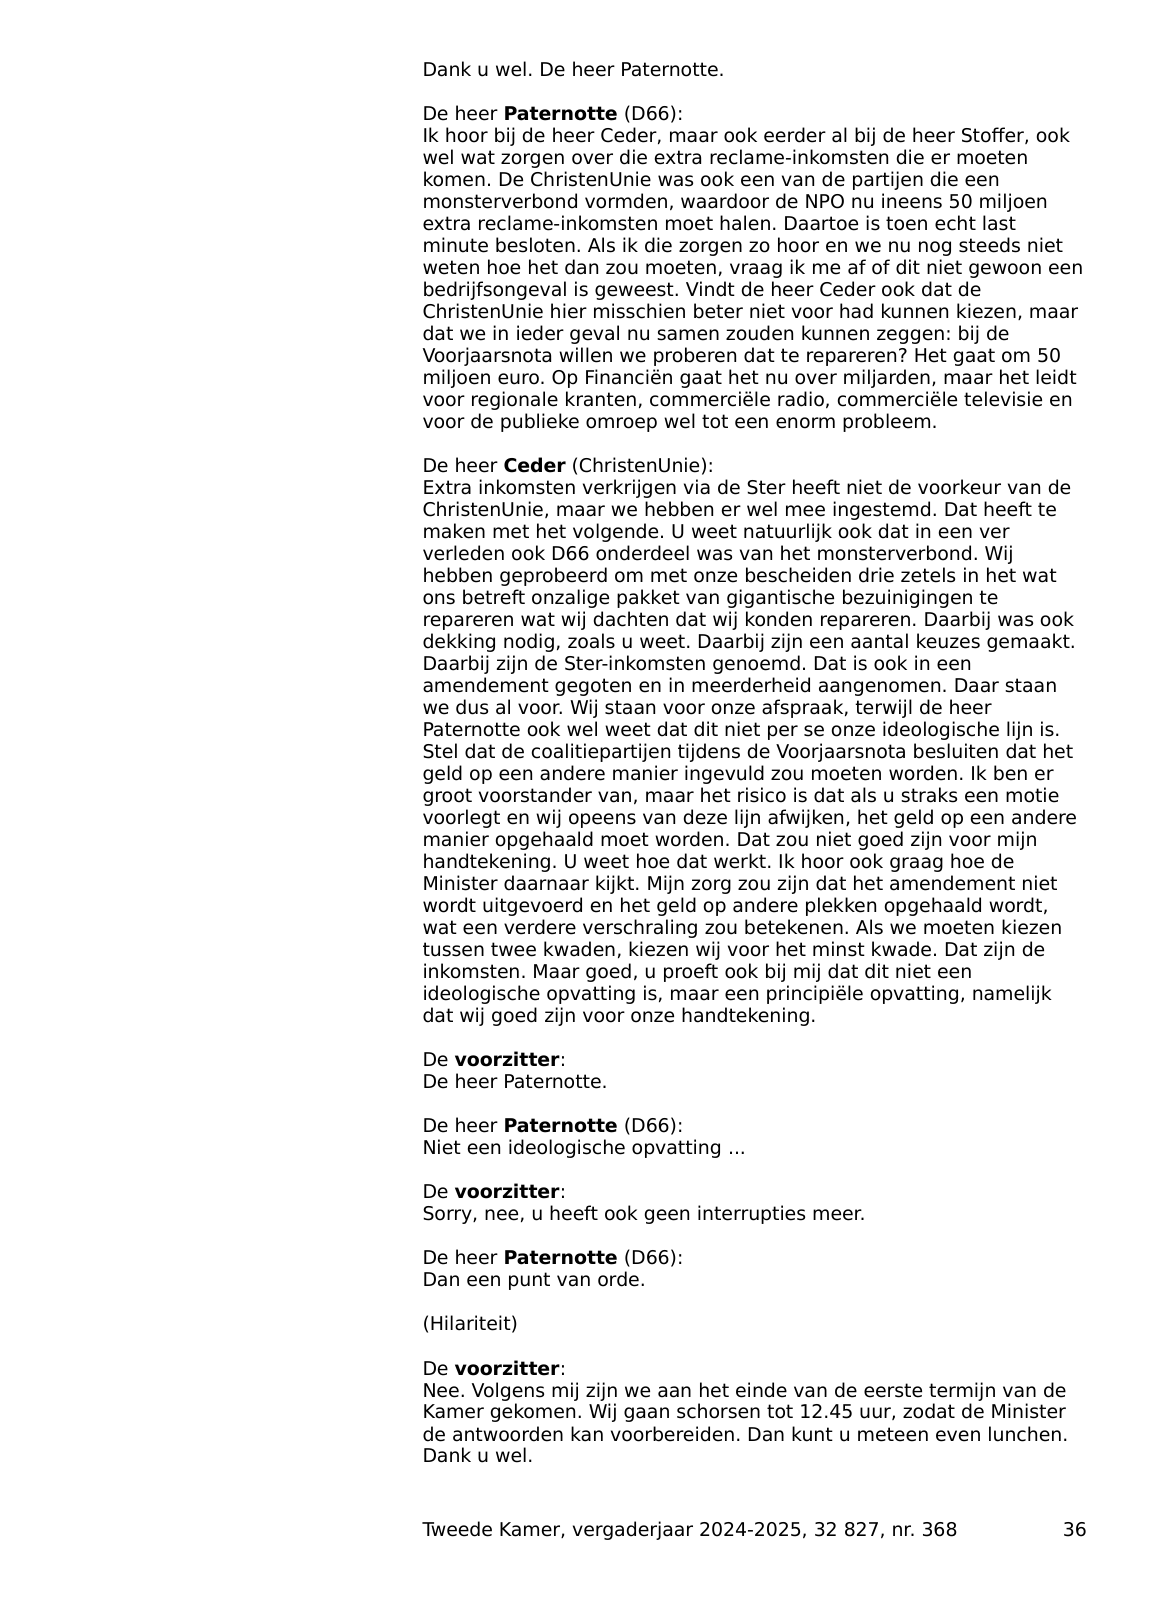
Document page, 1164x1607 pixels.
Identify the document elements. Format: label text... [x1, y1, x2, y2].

text De heer Paternotte (D66): [422, 1115, 1087, 1137]
text De voorzitter: [422, 1357, 1087, 1379]
text Dan een punt van orde. [422, 1269, 1087, 1291]
text De voorzitter: [422, 1049, 1087, 1071]
text De heer Paternotte (D66): [422, 103, 1087, 125]
text Extra inkomsten verkrijgen via de Ster heeft niet de voorkeur van de ChristenUnie, maar we hebben er wel mee ingestemd. Dat heeft te maken met het volgende. U weet natuurlijk ook dat in een ver verleden ook D66 onderdeel was van het monsterverbond. Wij hebben geprobeerd om met onze bescheiden drie zetels in het wat ons betreft onzalige pakket van gigantische bezuinigingen te repareren wat wij dachten dat wij konden repareren. Daarbij was ook dekking nodig, zoals u weet. Daarbij zijn een aantal keuzes gemaakt. Daarbij zijn de Ster-inkomsten genoemd. Dat is ook in een amendement gegoten en in meerderheid aangenomen. Daar staan we dus al voor. Wij staan voor onze afspraak, terwijl de heer Paternotte ook wel weet dat dit niet per se onze ideologische lijn is. [422, 477, 1087, 741]
text De heer Paternotte (D66): [422, 1247, 1087, 1269]
text Dank u wel. De heer Paternotte. [422, 59, 1087, 81]
text (Hilariteit) [422, 1313, 1087, 1335]
text Nee. Volgens mij zijn we aan het einde van de eerste termijn van de Kamer gekomen. Wij gaan schorsen tot 12.45 uur, zodat de Minister de antwoorden kan voorbereiden. Dan kunt u meteen even lunchen. Dank u wel. [422, 1379, 1087, 1467]
text De voorzitter: [422, 1181, 1087, 1203]
text Niet een ideologische opvatting ... [422, 1137, 1087, 1159]
text Sorry, nee, u heeft ook geen interrupties meer. [422, 1203, 1087, 1225]
text De heer Paternotte. [422, 1071, 1087, 1093]
text De heer Ceder (ChristenUnie): [422, 455, 1087, 477]
text Stel dat de coalitiepartijen tijdens de Voorjaarsnota besluiten dat het geld op een andere manier ingevuld zou moeten worden. Ik ben er groot voorstander van, maar het risico is dat als u straks een motie voorlegt en wij opeens van deze lijn afwijken, het geld op een andere manier opgehaald moet worden. Dat zou niet goed zijn voor mijn handtekening. U weet hoe dat werkt. Ik hoor ook graag hoe de Minister daarnaar kijkt. Mijn zorg zou zijn dat het amendement niet wordt uitgevoerd en het geld op andere plekken opgehaald wordt, wat een verdere verschraling zou betekenen. Als we moeten kiezen tussen twee kwaden, kiezen wij voor het minst kwade. Dat zijn de inkomsten. Maar goed, u proeft ook bij mij dat dit niet een ideologische opvatting is, maar een principiële opvatting, namelijk dat wij goed zijn voor onze handtekening. [422, 741, 1087, 1027]
text Ik hoor bij de heer Ceder, maar ook eerder al bij de heer Stoffer, ook wel wat zorgen over die extra reclame-inkomsten die er moeten komen. De ChristenUnie was ook een van de partijen die een monsterverbond vormden, waardoor de NPO nu ineens 50 miljoen extra reclame-inkomsten moet halen. Daartoe is toen echt last minute besloten. Als ik die zorgen zo hoor en we nu nog steeds niet weten hoe het dan zou moeten, vraag ik me af of dit niet gewoon een bedrijfsongeval is geweest. Vindt de heer Ceder ook dat de ChristenUnie hier misschien beter niet voor had kunnen kiezen, maar dat we in ieder geval nu samen zouden kunnen zeggen: bij de Voorjaarsnota willen we proberen dat te repareren? Het gaat om 50 miljoen euro. Op Financiën gaat het nu over miljarden, maar het leidt voor regionale kranten, commerciële radio, commerciële televisie en voor de publieke omroep wel tot een enorm probleem. [422, 125, 1087, 433]
